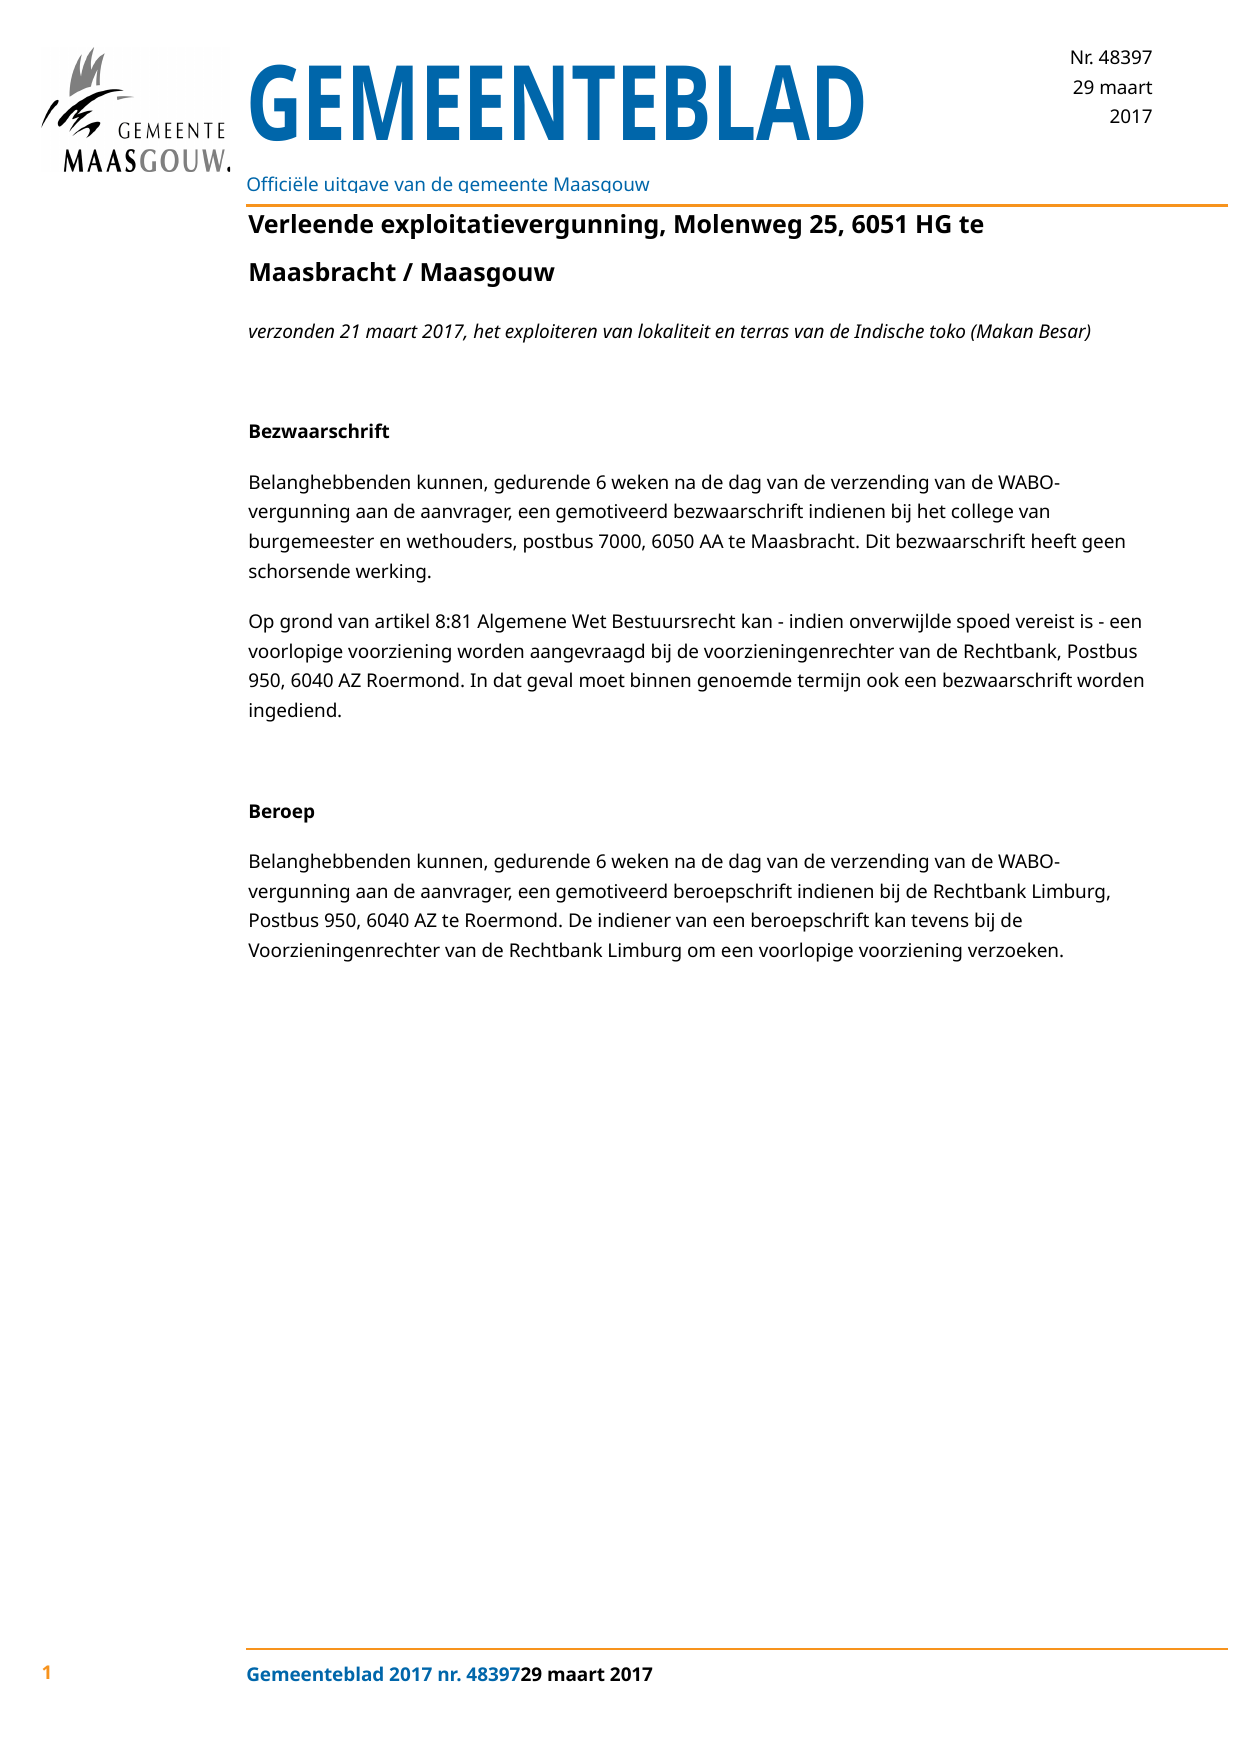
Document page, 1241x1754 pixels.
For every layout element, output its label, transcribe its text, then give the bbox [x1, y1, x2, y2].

text Belanghebbenden kunnen, gedurende 6 weken na de dag van de verzending van de WABO-vergunning aan de aanvrager, een gemotiveerd bezwaarschrift indienen bij het college van burgemeester en wethouders, postbus 7000, 6050 AA te Maasbracht. Dit bezwaarschrift heeft geen schorsende werking. [248, 469, 1152, 584]
text Bezwaarschrift [248, 419, 1152, 444]
text Op grond van artikel 8:81 Algemene Wet Bestuursrecht kan - indien onverwijlde spoed vereist is - een voorlopige voorziening worden aangevraagd bij de voorzieningenrechter van de Rechtbank, Postbus 950, 6040 AZ Roermond. In dat geval moet binnen genoemde termijn ook een bezwaarschrift worden ingediend. [248, 608, 1152, 723]
text verzonden 21 maart 2017, het exploiteren van lokaliteit en terras van de Indische toko (Makan Besar) [248, 318, 1152, 344]
picture [41, 47, 231, 172]
text Beroep [248, 798, 1152, 824]
text Belanghebbenden kunnen, gedurende 6 weken na de dag van de verzending van de WABO-vergunning aan de aanvrager, een gemotiveerd beroepschrift indienen bij de Rechtbank Limburg, Postbus 950, 6040 AZ te Roermond. De indiener van een beroepschrift kan tevens bij de Voorzieningenrechter van de Rechtbank Limburg om een voorlopige voorziening verzoeken. [248, 848, 1152, 963]
text Verleende exploitatievergunning, Molenweg 25, 6051 HG te Maasbracht / Maasgouw [248, 207, 1152, 288]
